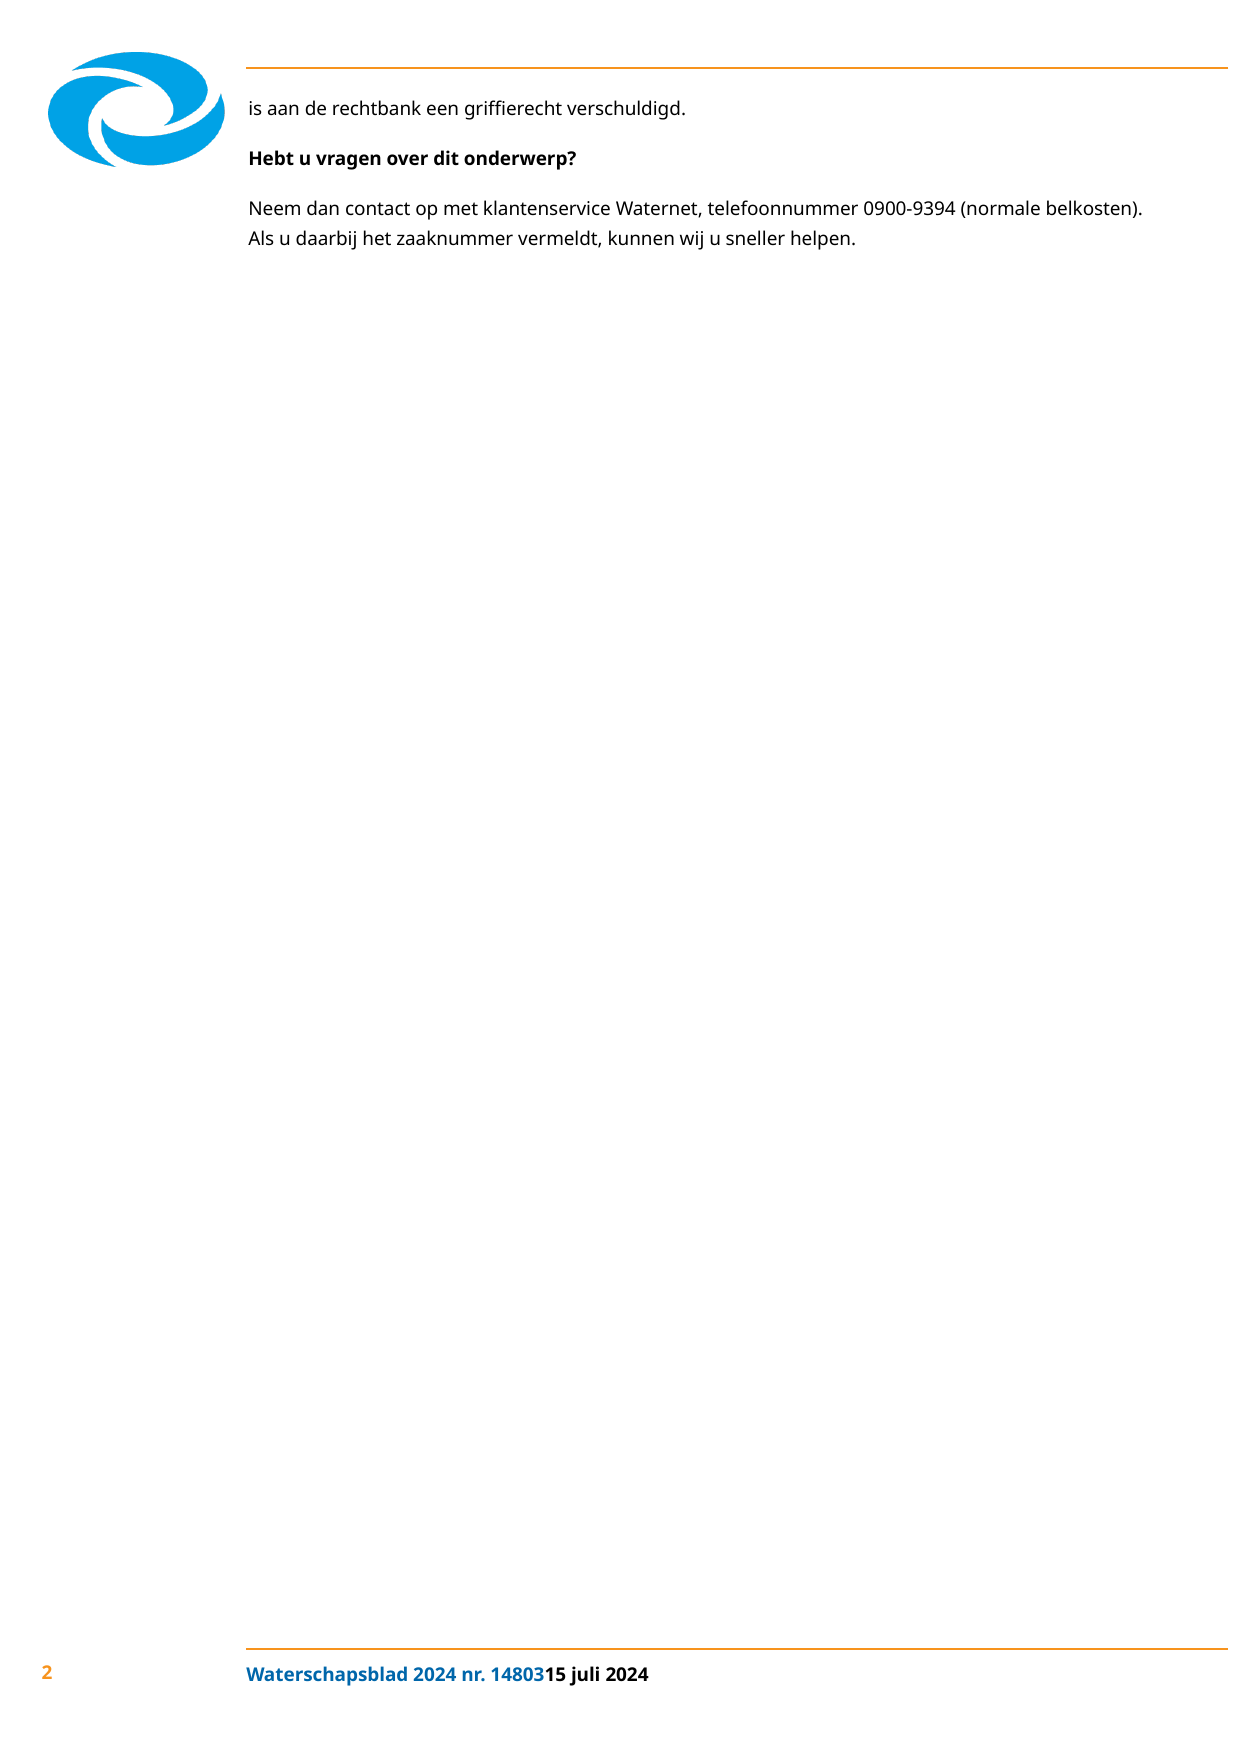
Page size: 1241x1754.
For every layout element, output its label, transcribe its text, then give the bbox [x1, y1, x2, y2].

text is aan de rechtbank een griffierecht verschuldigd. [248, 95, 1152, 121]
text Neem dan contact op met klantenservice Waternet, telefoonnummer 0900-9394 (normale belkosten). Als u daarbij het zaaknummer vermeldt, kunnen wij u sneller helpen. [248, 196, 1152, 251]
picture [41, 47, 231, 172]
text Hebt u vragen over dit onderwerp? [248, 145, 1152, 171]
